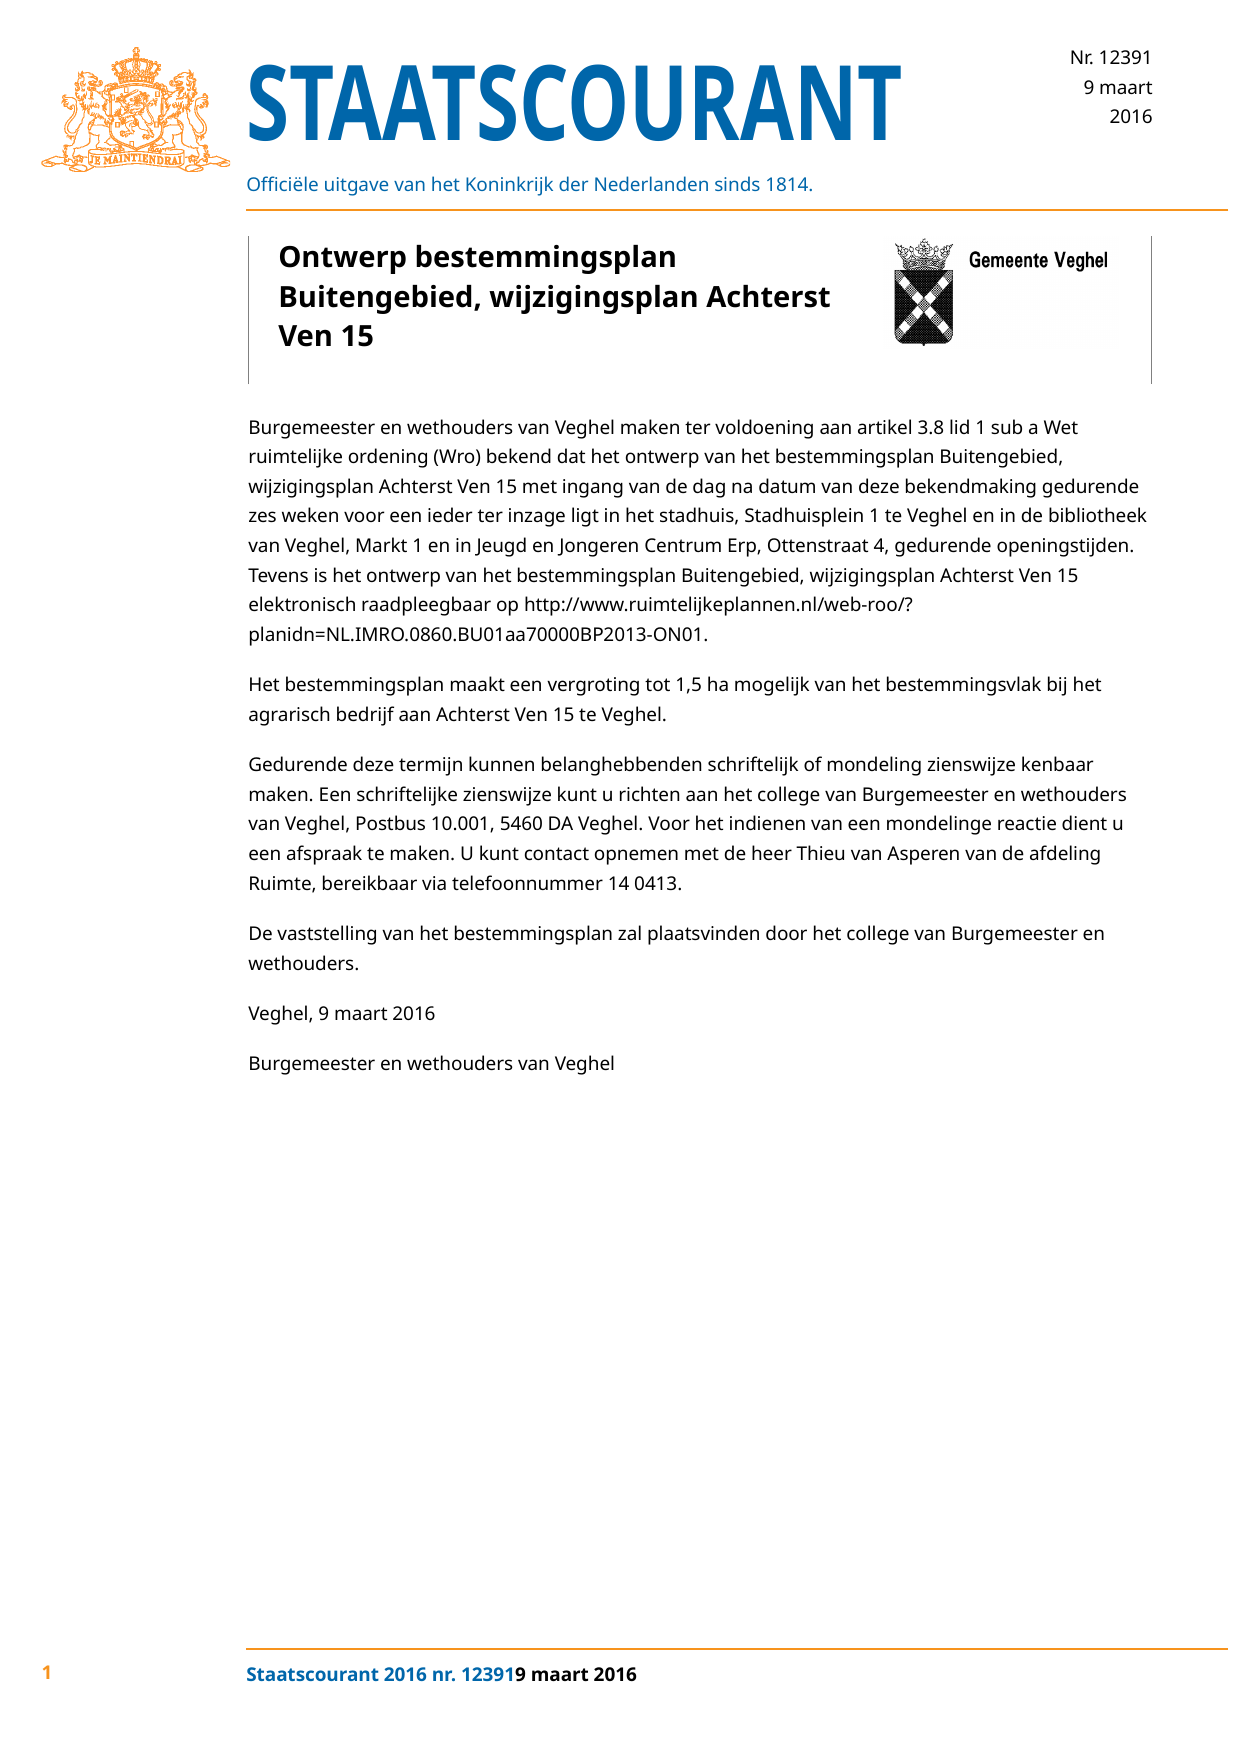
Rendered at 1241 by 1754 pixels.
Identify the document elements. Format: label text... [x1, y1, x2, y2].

table_header [1119, 236, 1151, 348]
text Burgemeester en wethouders van Veghel [248, 1051, 1152, 1076]
text Gedurende deze termijn kunnen belanghebbenden schriftelijk of mondeling zienswijze kenbaar maken. Een schriftelijke zienswijze kunt u richten aan het college van Burgemeester en wethouders van Veghel, Postbus 10.001, 5460 DA Veghel. Voor het indienen van een mondelinge reactie dient u een afspraak te maken. U kunt contact opnemen met de heer Thieu van Asperen van de afdeling Ruimte, bereikbaar via telefoonnummer 14 0413. [248, 751, 1152, 896]
text Veghel, 9 maart 2016 [248, 1000, 1152, 1026]
table_header [850, 349, 1151, 384]
table_header [850, 236, 882, 348]
text Het bestemmingsplan maakt een vergroting tot 1,5 ha mogelijk van het bestemmingsvlak bij het agrarisch bedrijf aan Achterst Ven 15 te Veghel. [248, 671, 1152, 727]
picture [41, 47, 231, 172]
table_header Ontwerp bestemmingsplan Buitengebied, wijzigingsplan Achterst Ven 15 [249, 236, 850, 384]
text De vaststelling van het bestemmingsplan zal plaatsvinden door het college van Burgemeester en wethouders. [248, 920, 1152, 976]
text Burgemeester en wethouders van Veghel maken ter voldoening aan artikel 3.8 lid 1 sub a Wet ruimtelijke ordening (Wro) bekend dat het ontwerp van het bestemmingsplan Buitengebied, wijzigingsplan Achterst Ven 15 met ingang van de dag na datum van deze bekendmaking gedurende zes weken voor een ieder ter inzage ligt in het stadhuis, Stadhuisplein 1 te Veghel en in de bibliotheek van Veghel, Markt 1 en in Jeugd en Jongeren Centrum Erp, Ottenstraat 4, gedurende openingstijden. Tevens is het ontwerp van het bestemmingsplan Buitengebied, wijzigingsplan Achterst Ven 15 elektronisch raadpleegbaar op http://www.ruimtelijkeplannen.nl/web-roo/?planidn=NL.IMRO.0860.BU01aa70000BP2013-ON01. [248, 414, 1152, 647]
picture [882, 236, 1119, 349]
